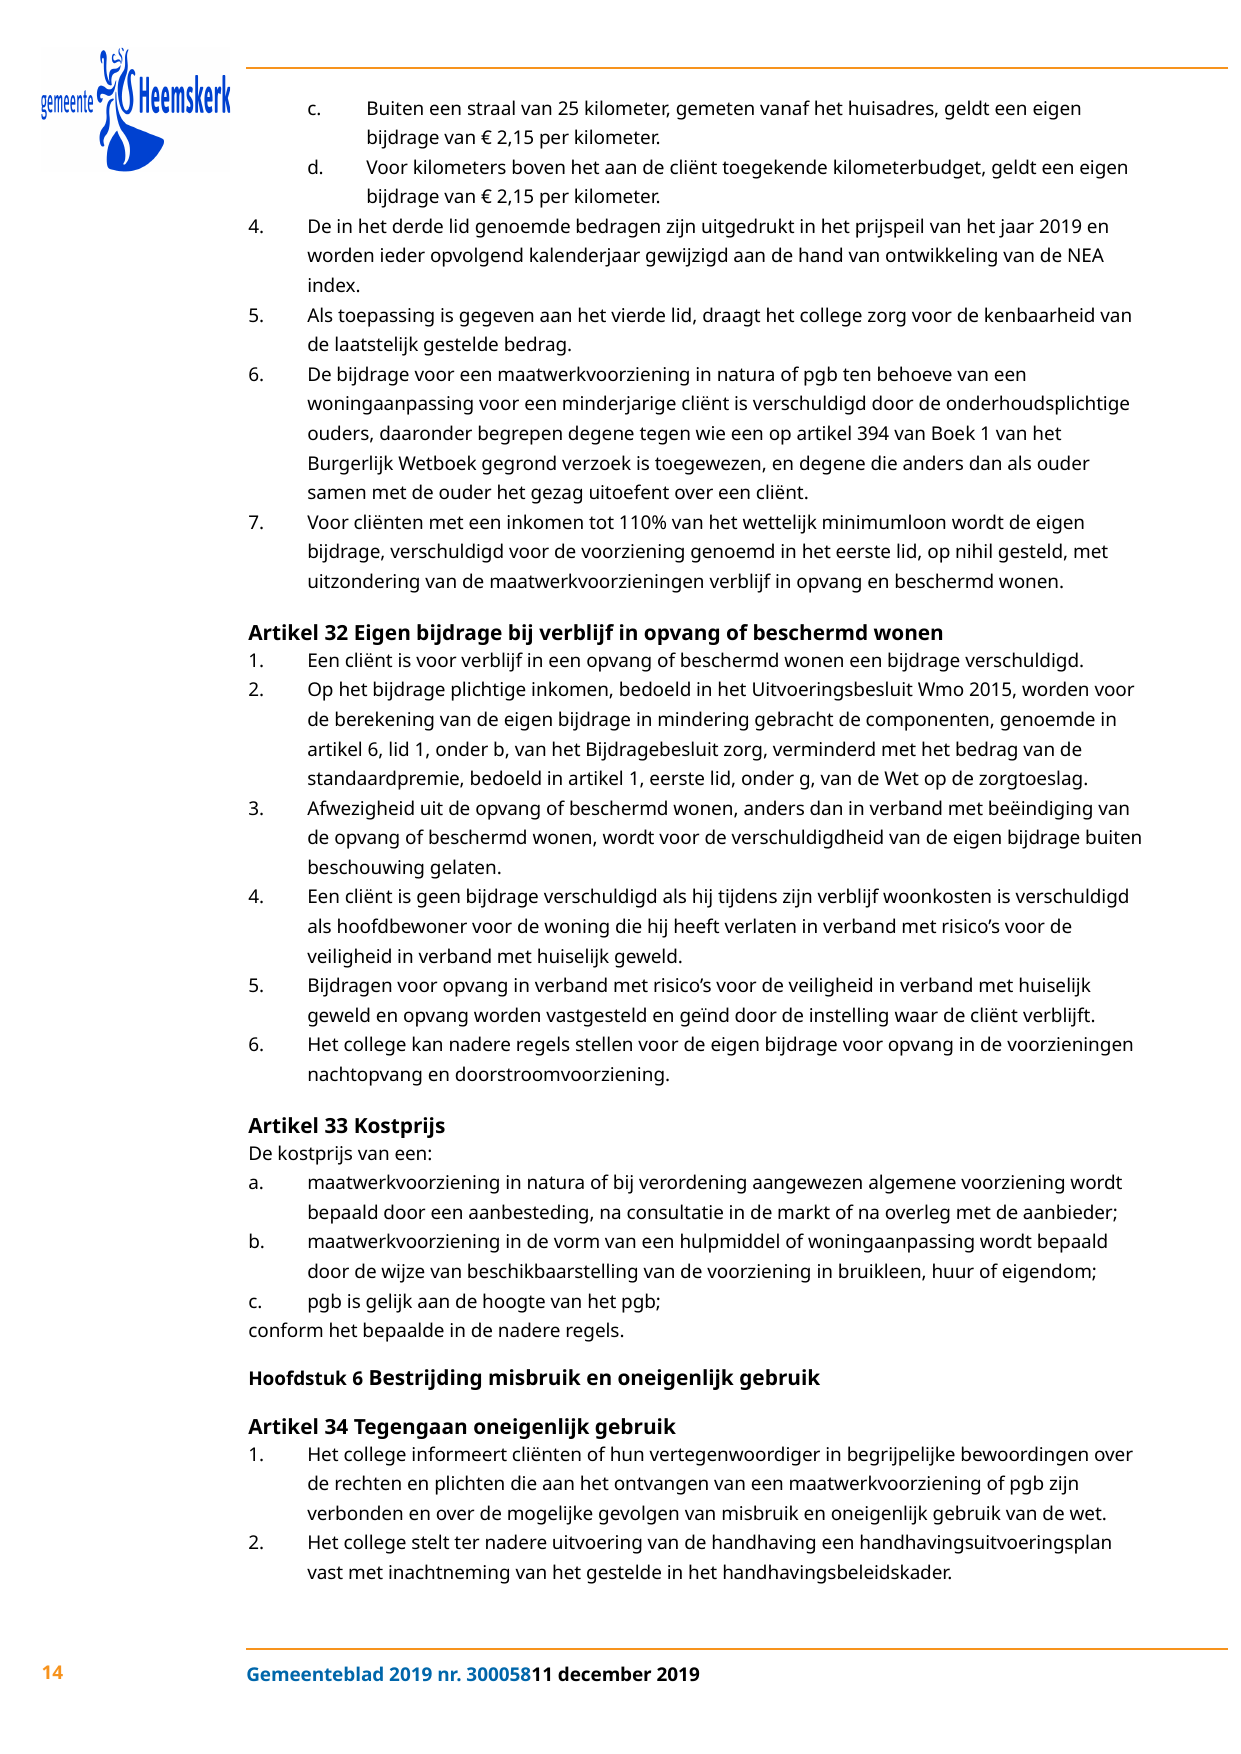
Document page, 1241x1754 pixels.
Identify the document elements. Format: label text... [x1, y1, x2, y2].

text Artikel 34 Tegengaan oneigenlijk gebruik [248, 1412, 1152, 1441]
list De bijdrage voor een maatwerkvoorziening in natura of pgb ten behoeve van een woningaanpassing voor een minderjarige cliënt is verschuldigd door de onderhoudsplichtige ouders, daaronder begrepen degene tegen wie een op artikel 394 van Boek 1 van het Burgerlijk Wetboek gegrond verzoek is toegewezen, en degene die anders dan als ouder samen met de ouder het gezag uitoefent over een cliënt. [248, 361, 1152, 505]
picture [41, 47, 231, 172]
list maatwerkvoorziening in de vorm van een hulpmiddel of woningaanpassing wordt bepaald door de wijze van beschikbaarstelling van de voorziening in bruikleen, huur of eigendom; [248, 1229, 1152, 1284]
list Het college informeert cliënten of hun vertegenwoordiger in begrijpelijke bewoordingen over de rechten en plichten die aan het ontvangen van een maatwerkvoorziening of pgb zijn verbonden en over de mogelijke gevolgen van misbruik en oneigenlijk gebruik van de wet. [248, 1441, 1152, 1526]
list Het college kan nadere regels stellen voor de eigen bijdrage voor opvang in de voorzieningen nachtopvang en doorstroomvoorziening. [248, 1032, 1152, 1087]
list Voor cliënten met een inkomen tot 110% van het wettelijk minimumloon wordt de eigen bijdrage, verschuldigd voor de voorziening genoemd in het eerste lid, op nihil gesteld, met uitzondering van de maatwerkvoorzieningen verblijf in opvang en beschermd wonen. [248, 509, 1152, 594]
list Afwezigheid uit de opvang of beschermd wonen, anders dan in verband met beëindiging van de opvang of beschermd wonen, wordt voor de verschuldigdheid van de eigen bijdrage buiten beschouwing gelaten. [248, 795, 1152, 880]
text Hoofdstuk 6 Bestrijding misbruik en oneigenlijk gebruik [248, 1363, 1152, 1392]
text Artikel 33 Kostprijs [248, 1112, 1152, 1140]
list Op het bijdrage plichtige inkomen, bedoeld in het Uitvoeringsbesluit Wmo 2015, worden voor de berekening van de eigen bijdrage in mindering gebracht de componenten, genoemde in artikel 6, lid 1, onder b, van het Bijdragebesluit zorg, verminderd met het bedrag van de standaardpremie, bedoeld in artikel 1, eerste lid, onder g, van de Wet op de zorgtoeslag. [248, 677, 1152, 791]
list Voor kilometers boven het aan de cliënt toegekende kilometerbudget, geldt een eigen bijdrage van € 2,15 per kilometer. [307, 154, 1152, 209]
text conform het bepaalde in de nadere regels. [248, 1317, 1152, 1343]
list Buiten een straal van 25 kilometer, gemeten vanaf het huisadres, geldt een eigen bijdrage van € 2,15 per kilometer. [307, 95, 1152, 150]
list pgb is gelijk aan de hoogte van het pgb; [248, 1288, 1152, 1314]
list maatwerkvoorziening in natura of bij verordening aangewezen algemene voorziening wordt bepaald door een aanbesteding, na consultatie in de markt of na overleg met de aanbieder; [248, 1169, 1152, 1225]
list Bijdragen voor opvang in verband met risico’s voor de veiligheid in verband met huiselijk geweld en opvang worden vastgesteld en geïnd door de instelling waar de cliënt verblijft. [248, 972, 1152, 1028]
list De in het derde lid genoemde bedragen zijn uitgedrukt in het prijspeil van het jaar 2019 en worden ieder opvolgend kalenderjaar gewijzigd aan de hand van ontwikkeling van de NEA index. [248, 213, 1152, 298]
list Een cliënt is geen bijdrage verschuldigd als hij tijdens zijn verblijf woonkosten is verschuldigd als hoofdbewoner voor de woning die hij heeft verlaten in verband met risico’s voor de veiligheid in verband met huiselijk geweld. [248, 884, 1152, 968]
list Het college stelt ter nadere uitvoering van de handhaving een handhavingsuitvoeringsplan vast met inachtneming van het gestelde in het handhavingsbeleidskader. [248, 1529, 1152, 1585]
list Als toepassing is gegeven aan het vierde lid, draagt het college zorg voor de kenbaarheid van de laatstelijk gestelde bedrag. [248, 302, 1152, 357]
text De kostprijs van een: [248, 1140, 1152, 1166]
text Artikel 32 Eigen bijdrage bij verblijf in opvang of beschermd wonen [248, 618, 1152, 647]
list Een cliënt is voor verblijf in een opvang of beschermd wonen een bijdrage verschuldigd. [248, 647, 1152, 673]
